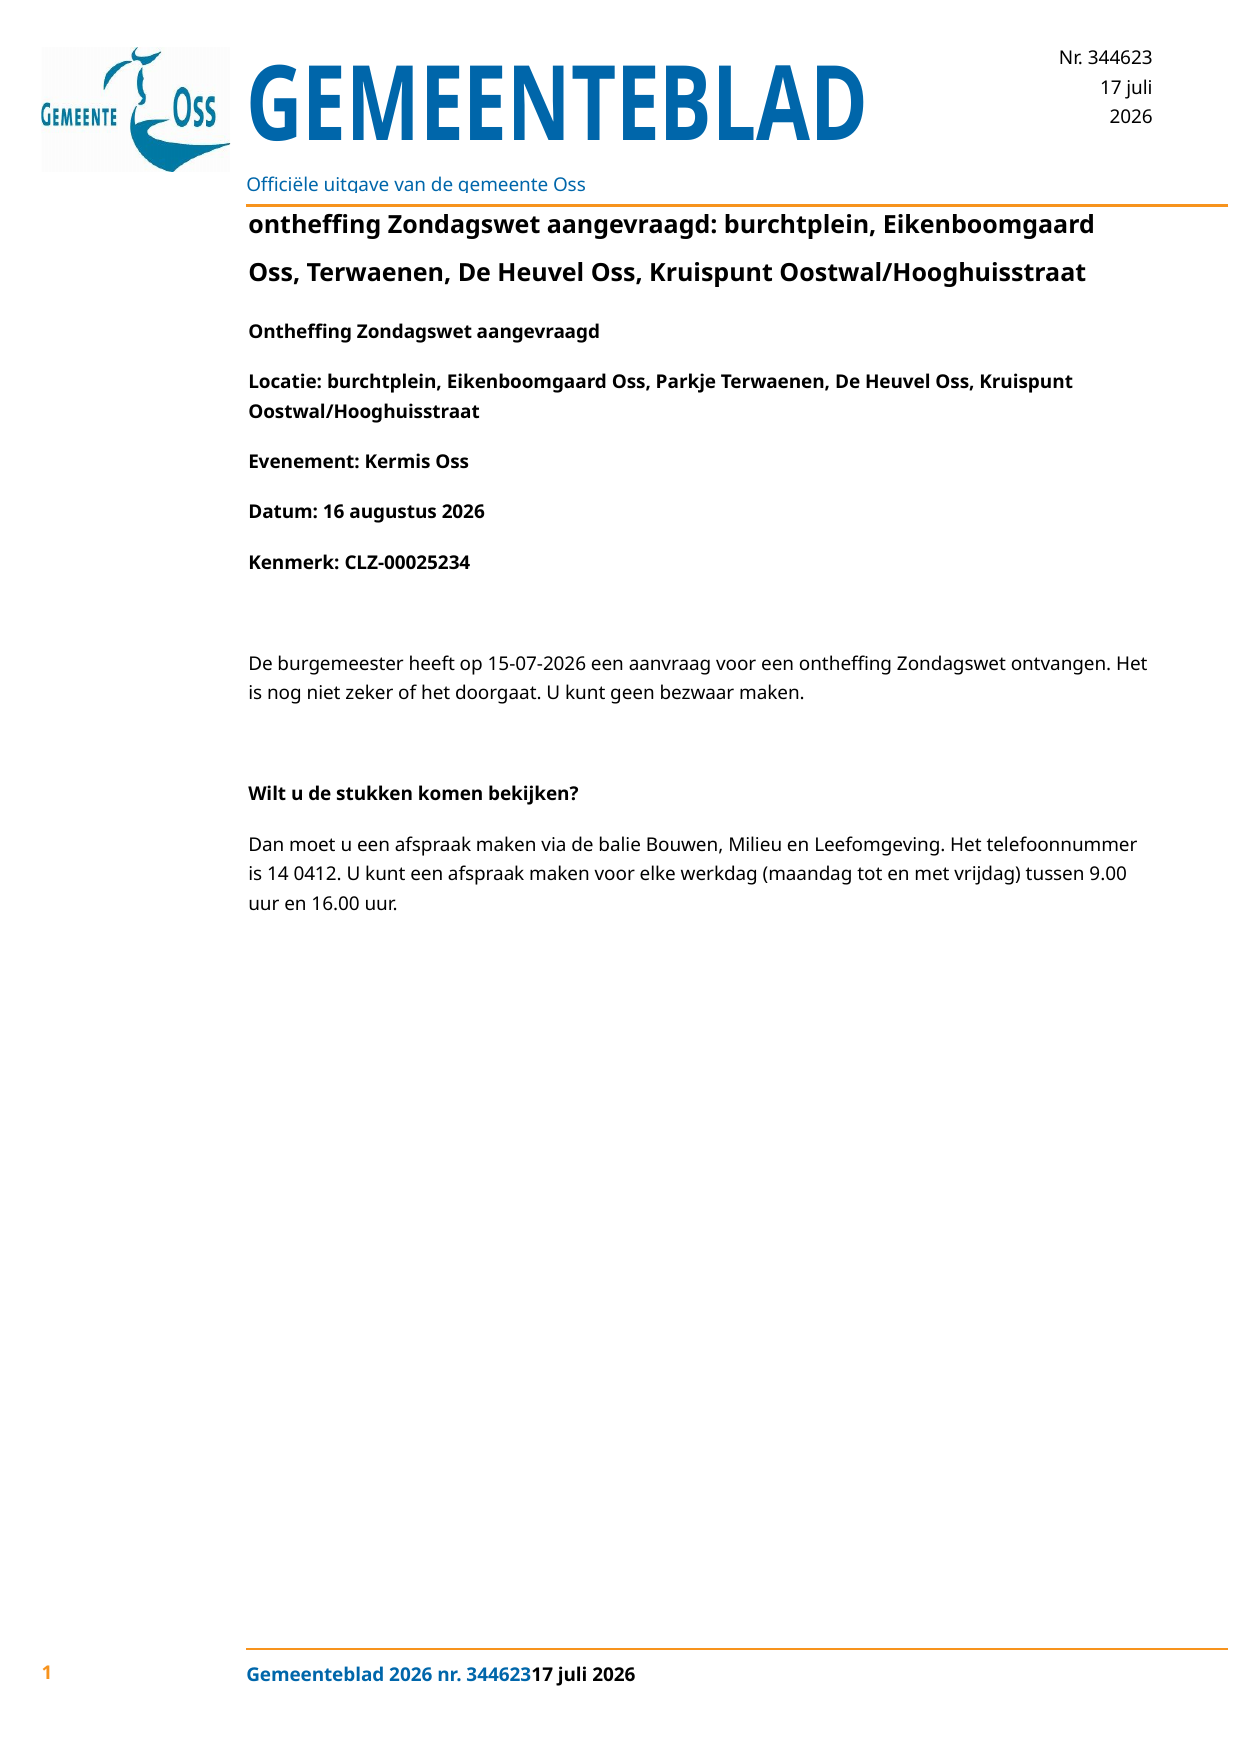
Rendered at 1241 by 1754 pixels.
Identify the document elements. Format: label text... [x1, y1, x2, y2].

text Ontheffing Zondagswet aangevraagd [248, 318, 1152, 344]
text Dan moet u een afspraak maken via de balie Bouwen, Milieu en Leefomgeving. Het telefoonnummer is 14 0412. U kunt een afspraak maken voor elke werkdag (maandag tot en met vrijdag) tussen 9.00 uur en 16.00 uur. [248, 831, 1152, 916]
text ontheffing Zondagswet aangevraagd: burchtplein, Eikenboomgaard Oss, Terwaenen, De Heuvel Oss, Kruispunt Oostwal/Hooghuisstraat [248, 207, 1152, 288]
text Wilt u de stukken komen bekijken? [248, 780, 1152, 806]
picture [41, 47, 231, 172]
text Locatie: burchtplein, Eikenboomgaard Oss, Parkje Terwaenen, De Heuvel Oss, Kruispunt Oostwal/Hooghuisstraat [248, 368, 1152, 424]
text Kenmerk: CLZ-00025234 [248, 549, 1152, 575]
text Evenement: Kermis Oss [248, 448, 1152, 474]
text De burgemeester heeft op 15-07-2026 een aanvraag voor een ontheffing Zondagswet ontvangen. Het is nog niet zeker of het doorgaat. U kunt geen bezwaar maken. [248, 650, 1152, 705]
text Datum: 16 augustus 2026 [248, 499, 1152, 524]
